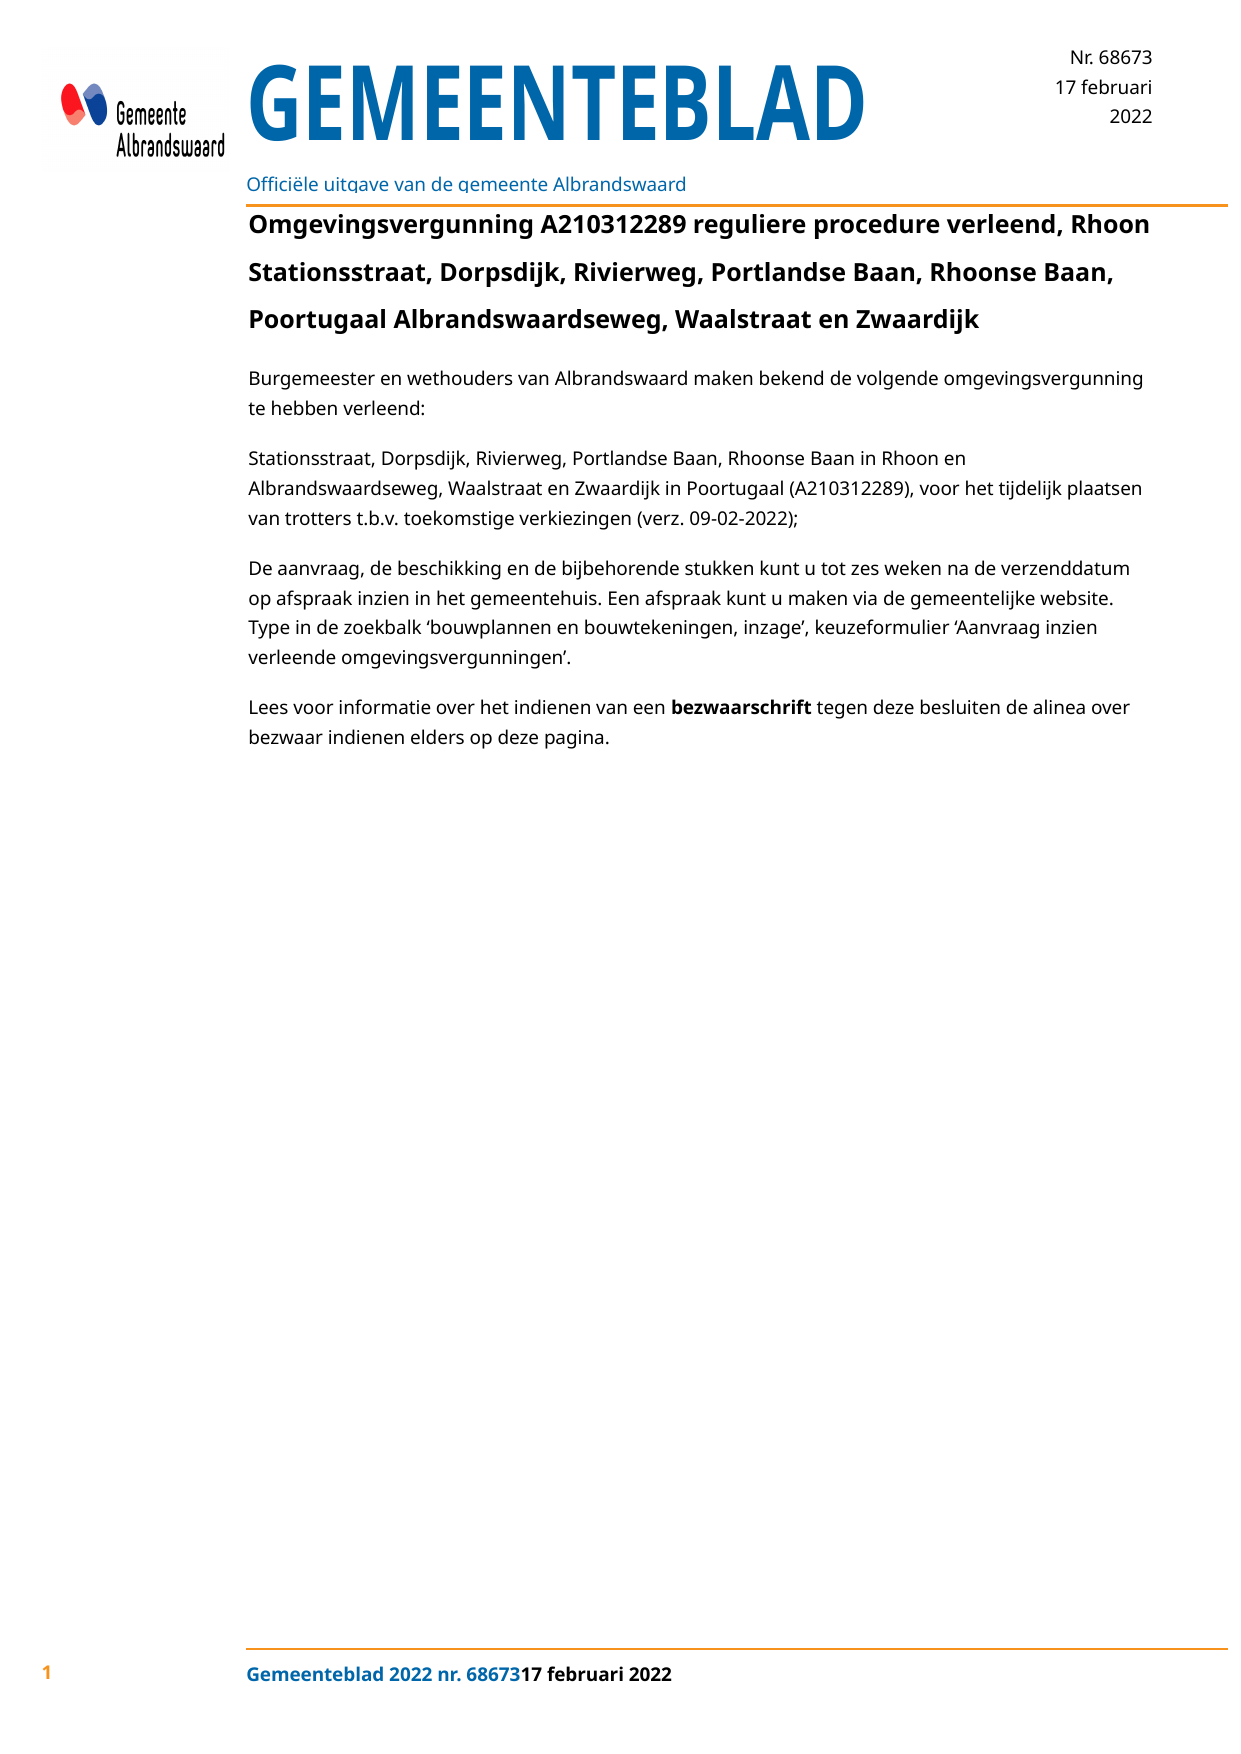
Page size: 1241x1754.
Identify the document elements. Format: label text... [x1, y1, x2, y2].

text Stationsstraat, Dorpsdijk, Rivierweg, Portlandse Baan, Rhoonse Baan in Rhoon en Albrandswaardseweg, Waalstraat en Zwaardijk in Poortugaal (A210312289), voor het tijdelijk plaatsen van trotters t.b.v. toekomstige verkiezingen (verz. 09-02-2022); [248, 446, 1152, 530]
text De aanvraag, de beschikking en de bijbehorende stukken kunt u tot zes weken na de verzenddatum op afspraak inzien in het gemeentehuis. Een afspraak kunt u maken via de gemeentelijke website. Type in de zoekbalk ‘bouwplannen en bouwtekeningen, inzage’, keuzeformulier ‘Aanvraag inzien verleende omgevingsvergunningen’. [248, 555, 1152, 669]
text Lees voor informatie over het indienen van een bezwaarschrift tegen deze besluiten de alinea over bezwaar indienen elders op deze pagina. [248, 694, 1152, 749]
text Omgevingsvergunning A210312289 reguliere procedure verleend, Rhoon Stationsstraat, Dorpsdijk, Rivierweg, Portlandse Baan, Rhoonse Baan, Poortugaal Albrandswaardseweg, Waalstraat en Zwaardijk [248, 207, 1152, 336]
picture [41, 47, 231, 172]
text Burgemeester en wethouders van Albrandswaard maken bekend de volgende omgevingsvergunning te hebben verleend: [248, 366, 1152, 421]
